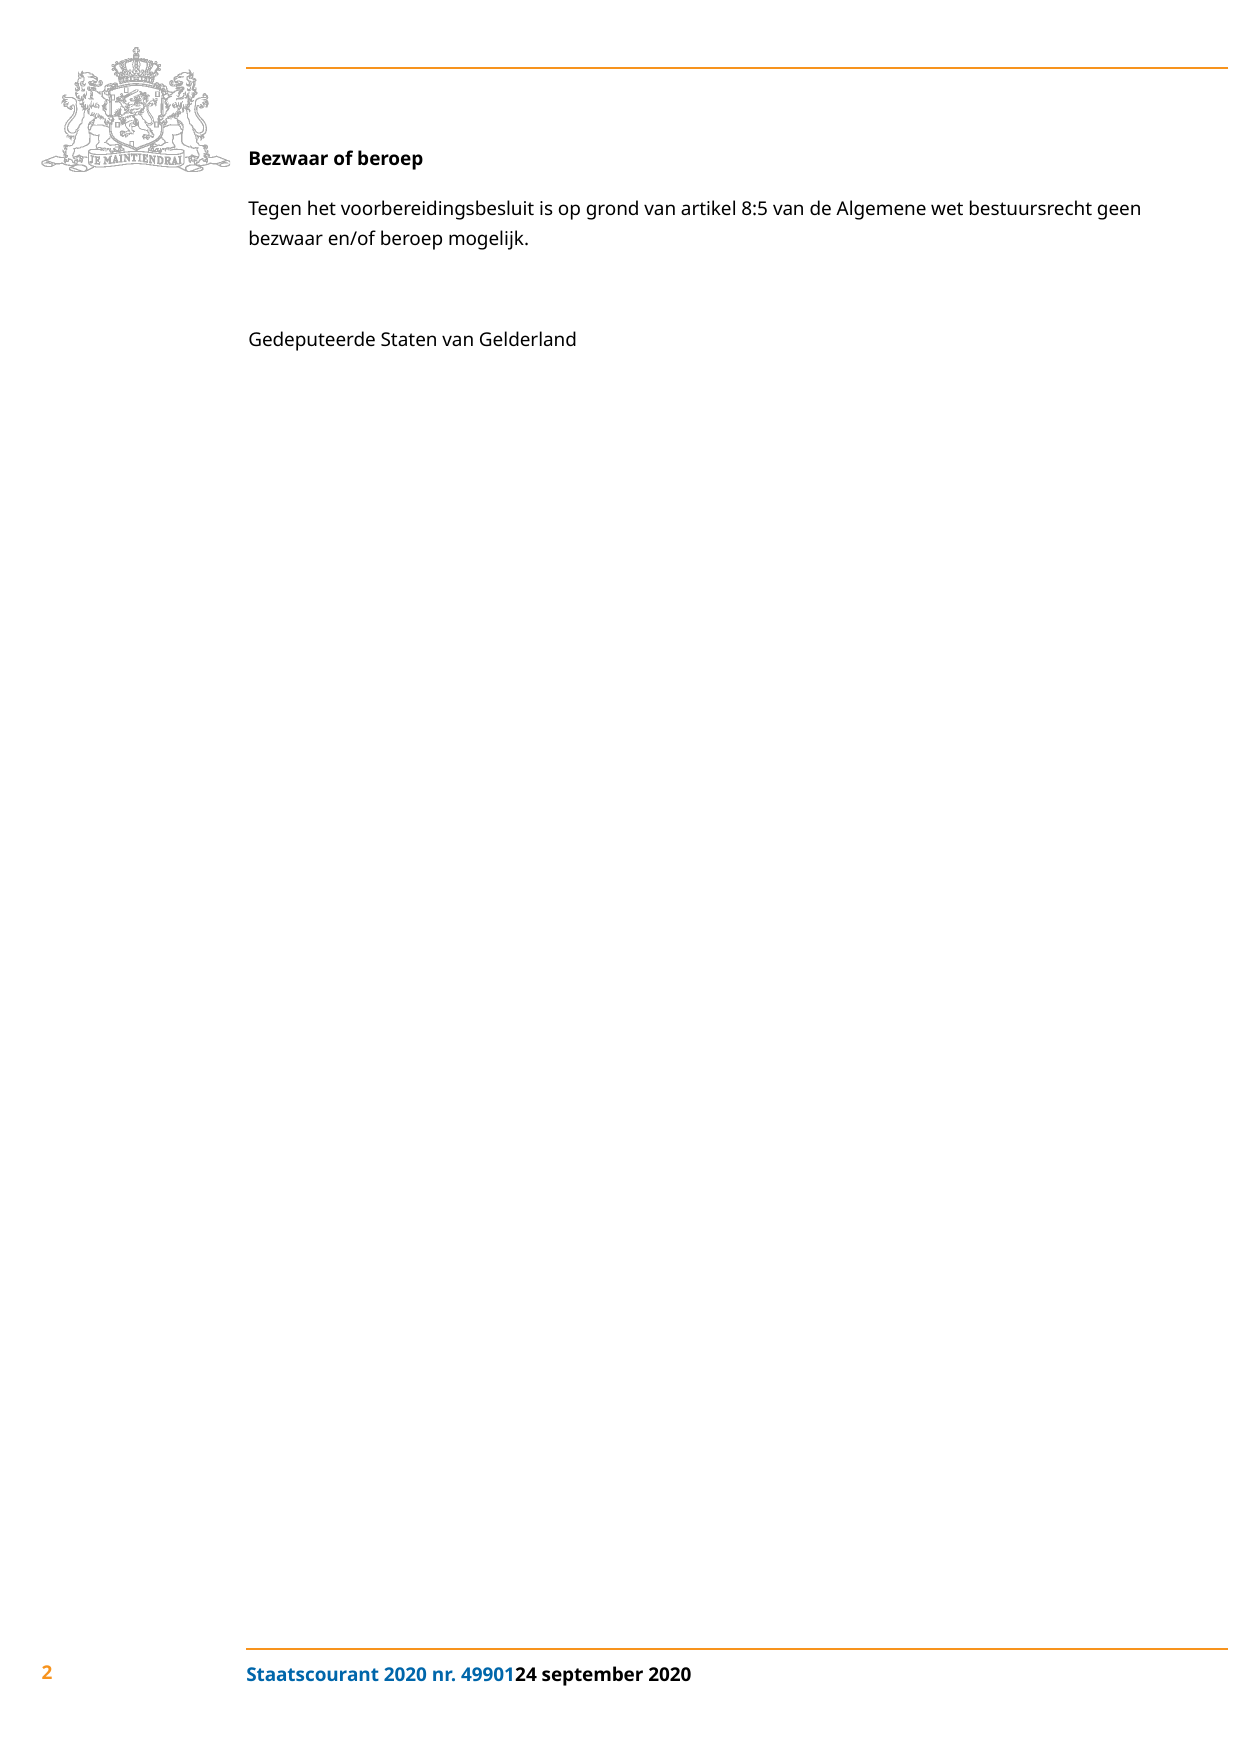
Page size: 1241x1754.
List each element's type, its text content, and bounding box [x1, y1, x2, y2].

text Bezwaar of beroep [248, 145, 1152, 171]
text Tegen het voorbereidingsbesluit is op grond van artikel 8:5 van de Algemene wet bestuursrecht geen bezwaar en/of beroep mogelijk. [248, 196, 1152, 251]
text Gedeputeerde Staten van Gelderland [248, 326, 1152, 352]
picture [41, 47, 231, 172]
